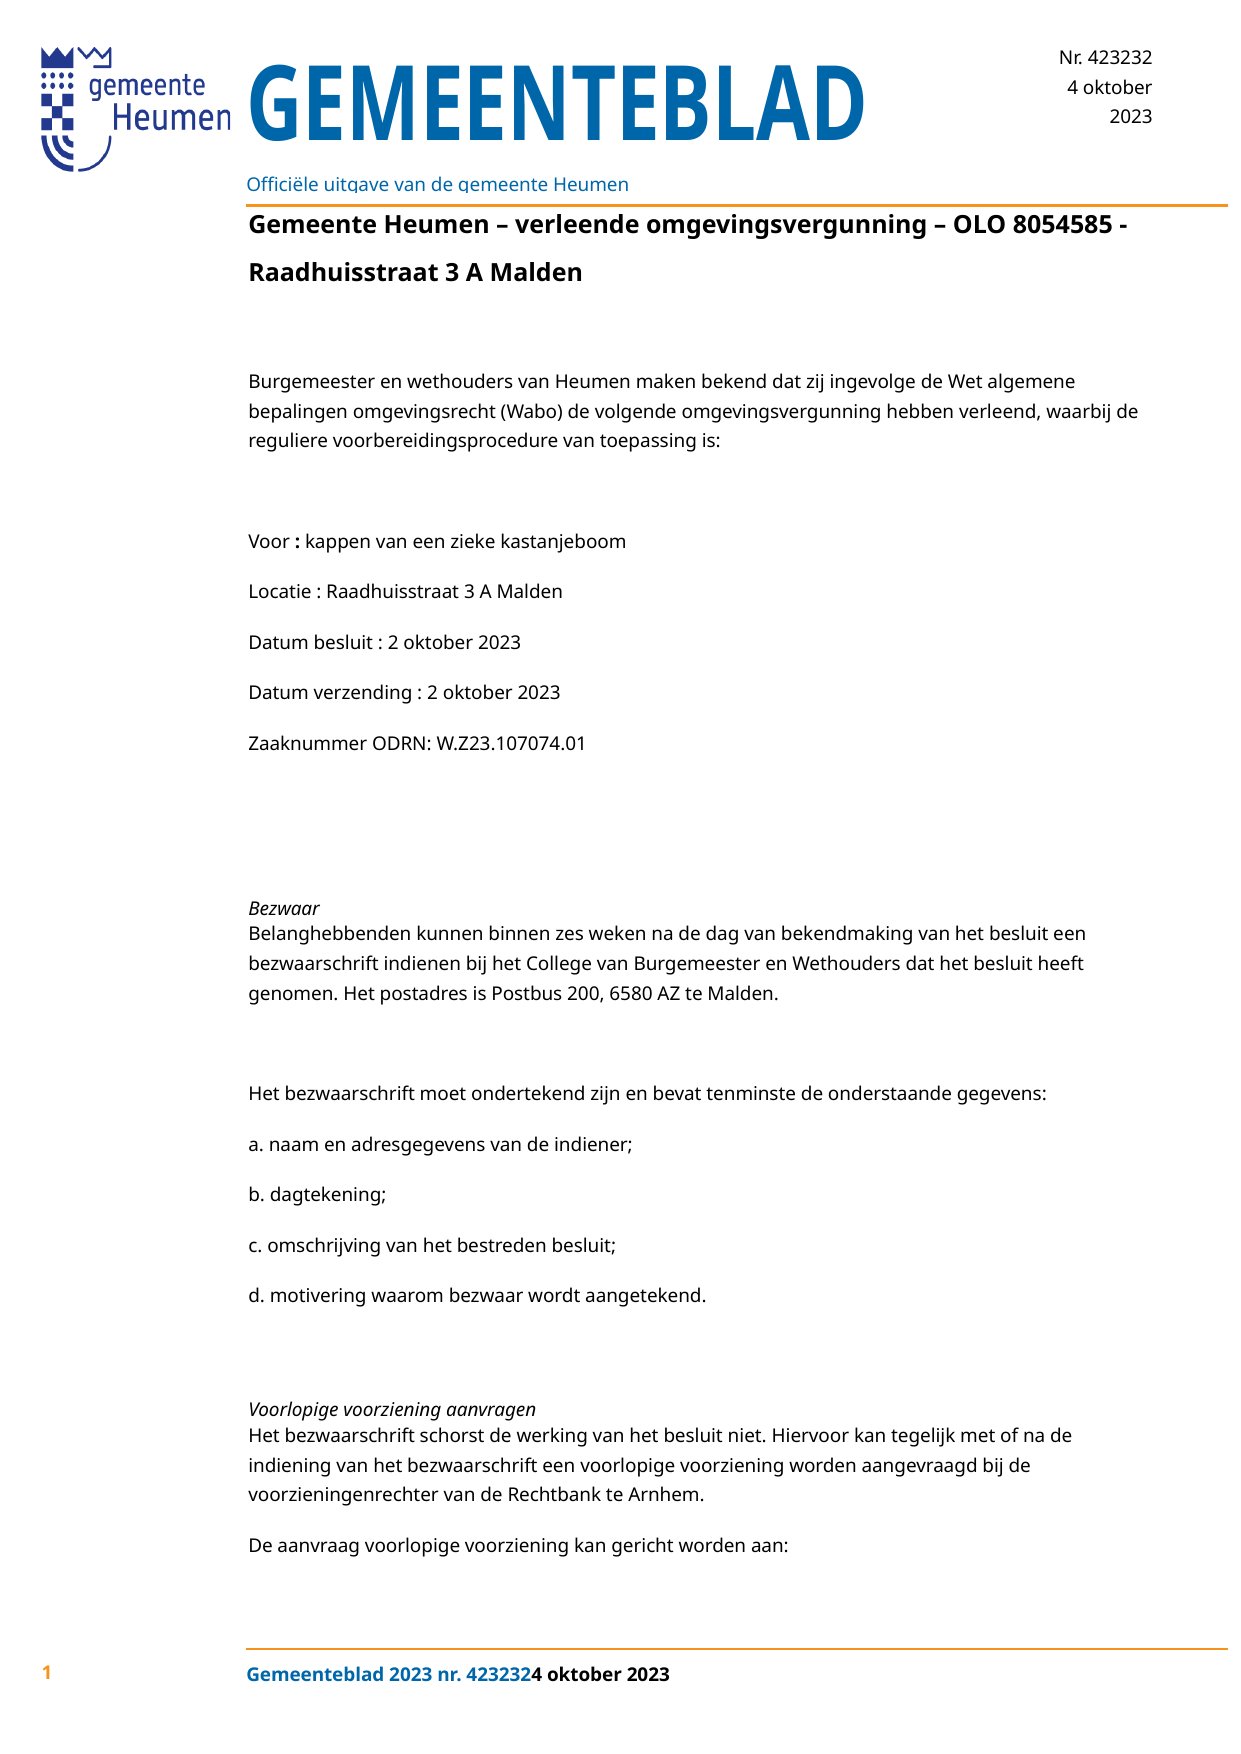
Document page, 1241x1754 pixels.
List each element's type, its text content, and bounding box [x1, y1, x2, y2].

text Zaaknummer ODRN: W.Z23.107074.01 [248, 730, 1152, 756]
text d. motivering waarom bezwaar wordt aangetekend. [248, 1282, 1152, 1308]
picture [41, 47, 231, 172]
text Burgemeester en wethouders van Heumen maken bekend dat zij ingevolge de Wet algemene bepalingen omgevingsrecht (Wabo) de volgende omgevingsvergunning hebben verleend, waarbij de reguliere voorbereidingsprocedure van toepassing is: [248, 368, 1152, 453]
text Belanghebbenden kunnen binnen zes weken na de dag van bekendmaking van het besluit een bezwaarschrift indienen bij het College van Burgemeester en Wethouders dat het besluit heeft genomen. Het postadres is Postbus 200, 6580 AZ te Malden. [248, 921, 1152, 1005]
text Gemeente Heumen – verleende omgevingsvergunning – OLO 8054585 - Raadhuisstraat 3 A Malden [248, 207, 1152, 288]
text Datum besluit : 2 oktober 2023 [248, 629, 1152, 655]
text Locatie : Raadhuisstraat 3 A Malden [248, 579, 1152, 604]
text b. dagtekening; [248, 1181, 1152, 1207]
text Voorlopige voorziening aanvragen [248, 1397, 1152, 1422]
text Datum verzending : 2 oktober 2023 [248, 679, 1152, 705]
text a. naam en adresgegevens van de indiener; [248, 1131, 1152, 1157]
text c. omschrijving van het bestreden besluit; [248, 1232, 1152, 1257]
text Het bezwaarschrift moet ondertekend zijn en bevat tenminste de onderstaande gegevens: [248, 1081, 1152, 1106]
text Voor : kappen van een zieke kastanjeboom [248, 528, 1152, 554]
text Het bezwaarschrift schorst de werking van het besluit niet. Hiervoor kan tegelijk met of na de indiening van het bezwaarschrift een voorlopige voorziening worden aangevraagd bij de voorzieningenrechter van de Rechtbank te Arnhem. [248, 1422, 1152, 1507]
text Bezwaar [248, 895, 1152, 921]
text De aanvraag voorlopige voorziening kan gericht worden aan: [248, 1532, 1152, 1558]
